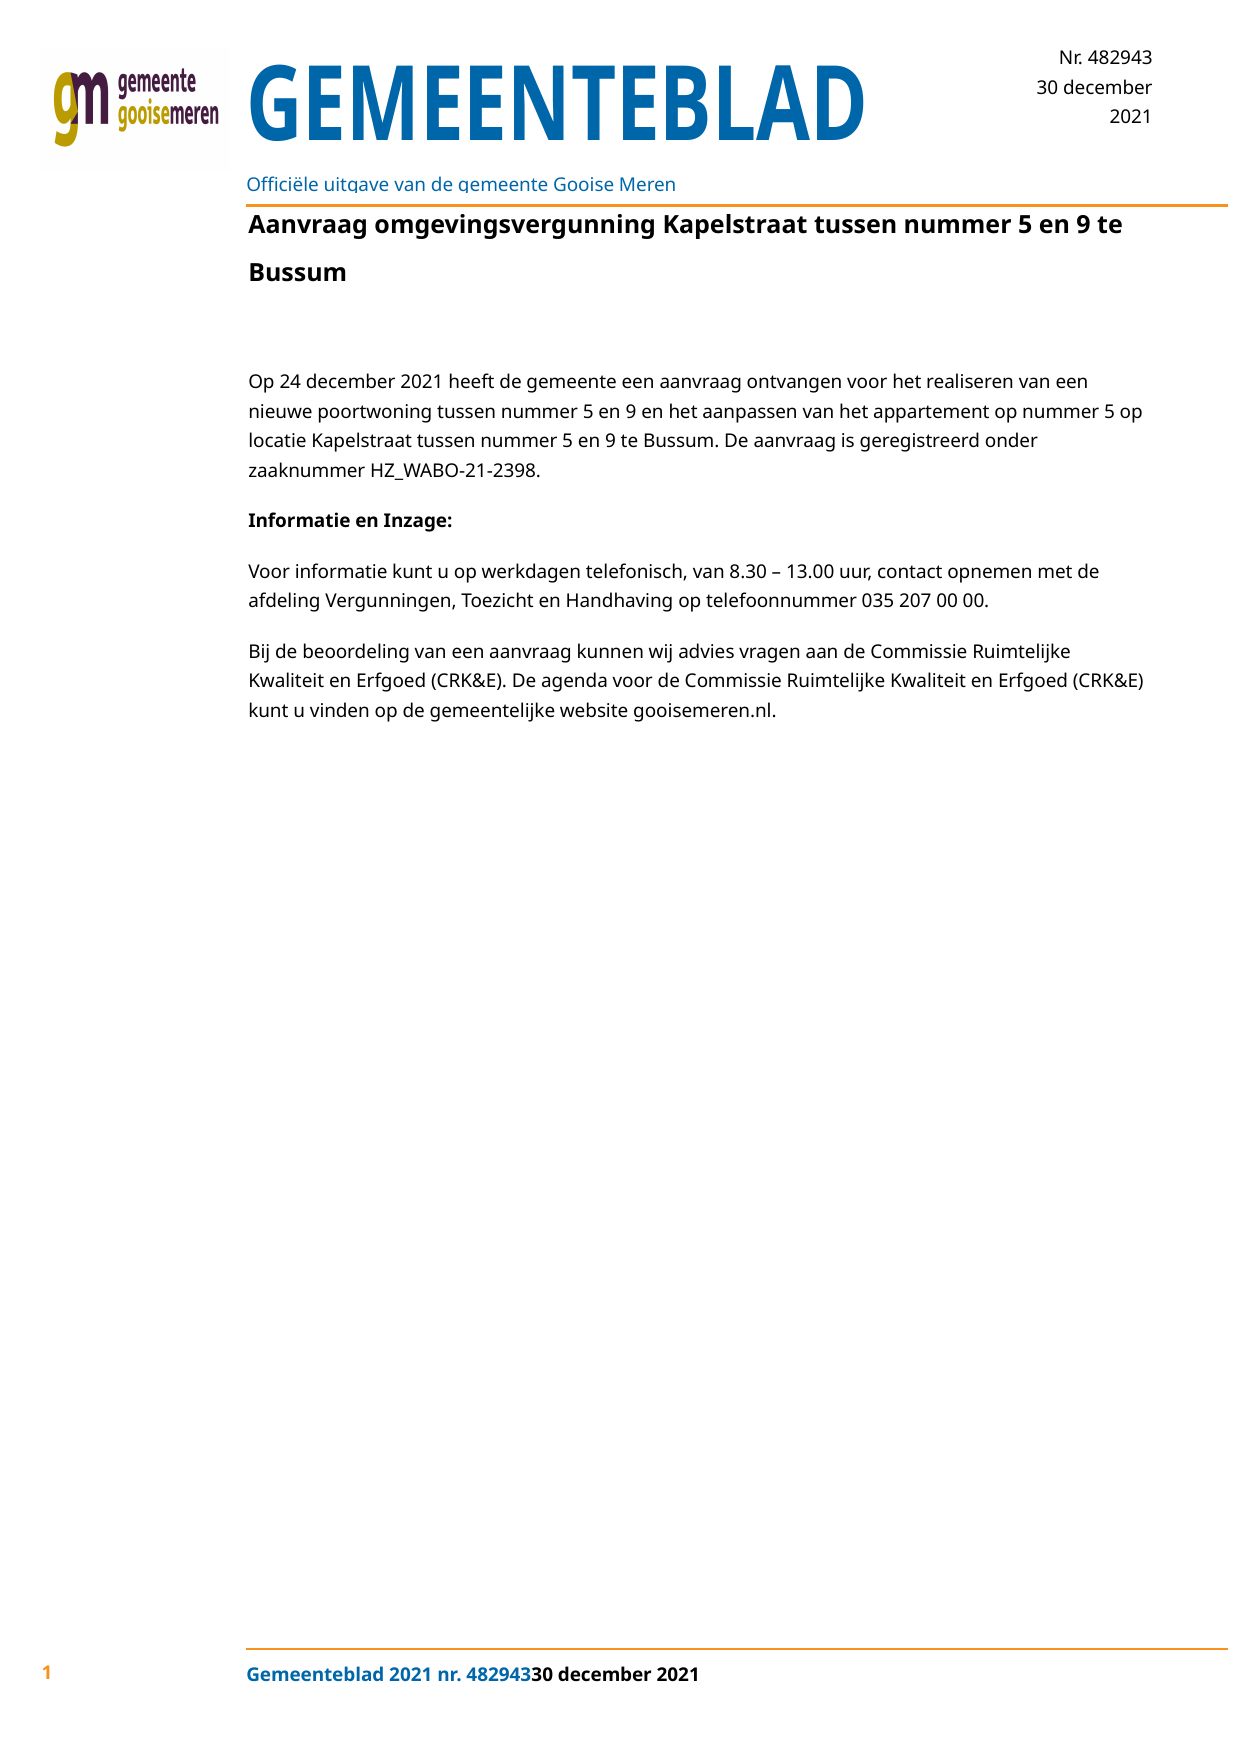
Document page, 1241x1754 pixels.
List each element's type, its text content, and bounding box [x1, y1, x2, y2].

text Op 24 december 2021 heeft de gemeente een aanvraag ontvangen voor het realiseren van een nieuwe poortwoning tussen nummer 5 en 9 en het aanpassen van het appartement op nummer 5 op locatie Kapelstraat tussen nummer 5 en 9 te Bussum. De aanvraag is geregistreerd onder zaaknummer HZ_WABO-21-2398. [248, 368, 1152, 483]
text Voor informatie kunt u op werkdagen telefonisch, van 8.30 – 13.00 uur, contact opnemen met de afdeling Vergunningen, Toezicht en Handhaving op telefoonnummer 035 207 00 00. [248, 558, 1152, 613]
text Informatie en Inzage: [248, 507, 1152, 533]
text Bij de beoordeling van een aanvraag kunnen wij advies vragen aan de Commissie Ruimtelijke Kwaliteit en Erfgoed (CRK&E). De agenda voor de Commissie Ruimtelijke Kwaliteit en Erfgoed (CRK&E) kunt u vinden op de gemeentelijke website gooisemeren.nl. [248, 638, 1152, 723]
text Aanvraag omgevingsvergunning Kapelstraat tussen nummer 5 en 9 te Bussum [248, 207, 1152, 288]
picture [41, 47, 231, 172]
